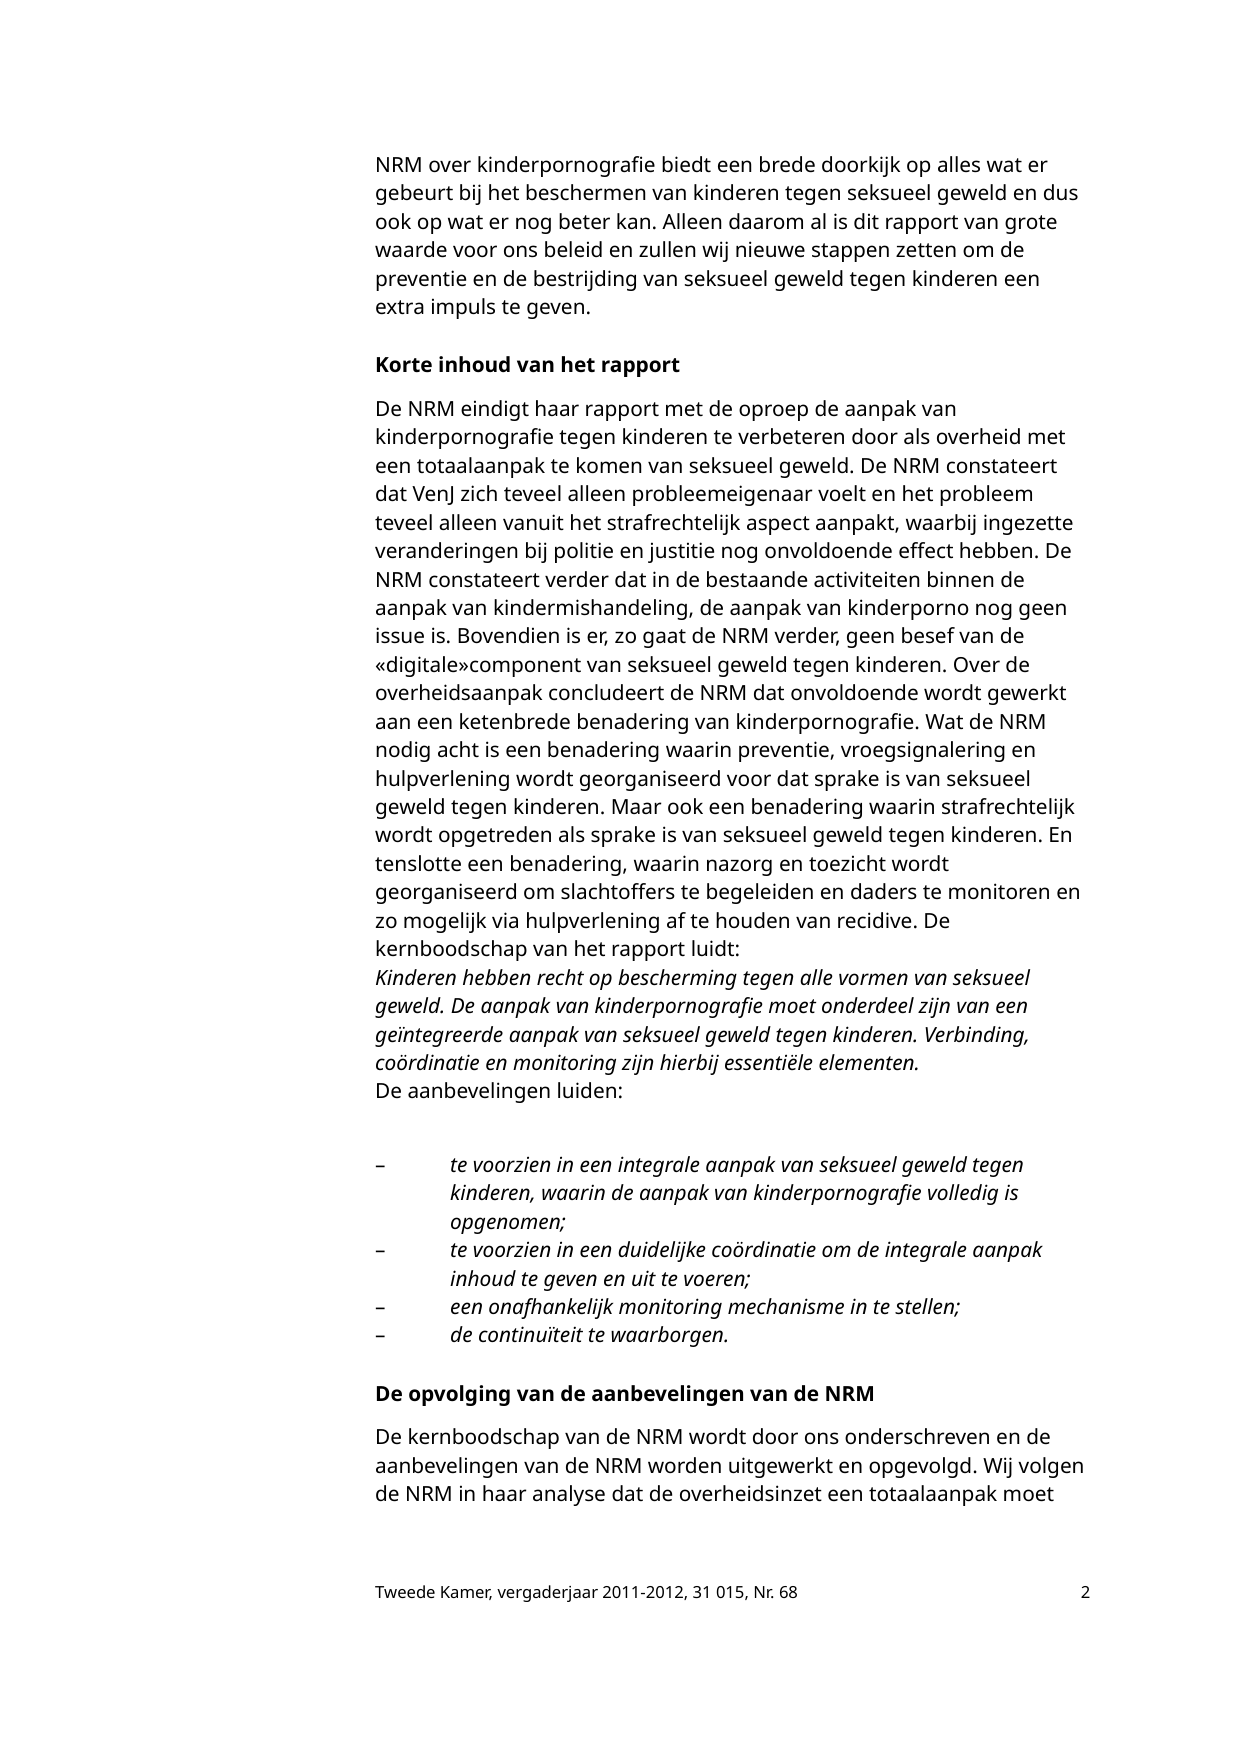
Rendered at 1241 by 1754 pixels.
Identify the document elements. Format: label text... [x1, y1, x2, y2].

list te voorzien in een integrale aanpak van seksueel geweld tegen kinderen, waarin de aanpak van kinderpornografie volledig is opgenomen; [375, 1150, 1090, 1235]
text Korte inhoud van het rapport [375, 351, 1090, 379]
text De aanbevelingen luiden: [375, 1077, 1090, 1105]
text De NRM eindigt haar rapport met de oproep de aanpak van kinderpornografie tegen kinderen te verbeteren door als overheid met een totaalaanpak te komen van seksueel geweld. De NRM constateert dat VenJ zich teveel alleen probleemeigenaar voelt en het probleem teveel alleen vanuit het strafrechtelijk aspect aanpakt, waarbij ingezette veranderingen bij politie en justitie nog onvoldoende effect hebben. De NRM constateert verder dat in de bestaande activiteiten binnen de aanpak van kindermishandeling, de aanpak van kinderporno nog geen issue is. Bovendien is er, zo gaat de NRM verder, geen besef van de «digitale»component van seksueel geweld tegen kinderen. Over de overheidsaanpak concludeert de NRM dat onvoldoende wordt gewerkt aan een ketenbrede benadering van kinderpornografie. Wat de NRM nodig acht is een benadering waarin preventie, vroegsignalering en hulpverlening wordt georganiseerd voor dat sprake is van seksueel geweld tegen kinderen. Maar ook een benadering waarin strafrechtelijk wordt opgetreden als sprake is van seksueel geweld tegen kinderen. En tenslotte een benadering, waarin nazorg en toezicht wordt georganiseerd om slachtoffers te begeleiden en daders te monitoren en zo mogelijk via hulpverlening af te houden van recidive. De kernboodschap van het rapport luidt: [375, 394, 1090, 963]
text Kinderen hebben recht op bescherming tegen alle vormen van seksueel geweld. De aanpak van kinderpornografie moet onderdeel zijn van een geïntegreerde aanpak van seksueel geweld tegen kinderen. Verbinding, coördinatie en monitoring zijn hierbij essentiële elementen. [375, 963, 1090, 1077]
list de continuïteit te waarborgen. [375, 1321, 1090, 1349]
text De kernboodschap van de NRM wordt door ons onderschreven en de aanbevelingen van de NRM worden uitgewerkt en opgevolgd. Wij volgen de NRM in haar analyse dat de overheidsinzet een totaalaanpak moet [375, 1422, 1090, 1508]
text NRM over kinderpornografie biedt een brede doorkijk op alles wat er gebeurt bij het beschermen van kinderen tegen seksueel geweld en dus ook op wat er nog beter kan. Alleen daarom al is dit rapport van grote waarde voor ons beleid en zullen wij nieuwe stappen zetten om de preventie en de bestrijding van seksueel geweld tegen kinderen een extra impuls te geven. [375, 150, 1090, 321]
list een onafhankelijk monitoring mechanisme in te stellen; [375, 1292, 1090, 1321]
text De opvolging van de aanbevelingen van de NRM [375, 1379, 1090, 1407]
list te voorzien in een duidelijke coördinatie om de integrale aanpak inhoud te geven en uit te voeren; [375, 1235, 1090, 1292]
